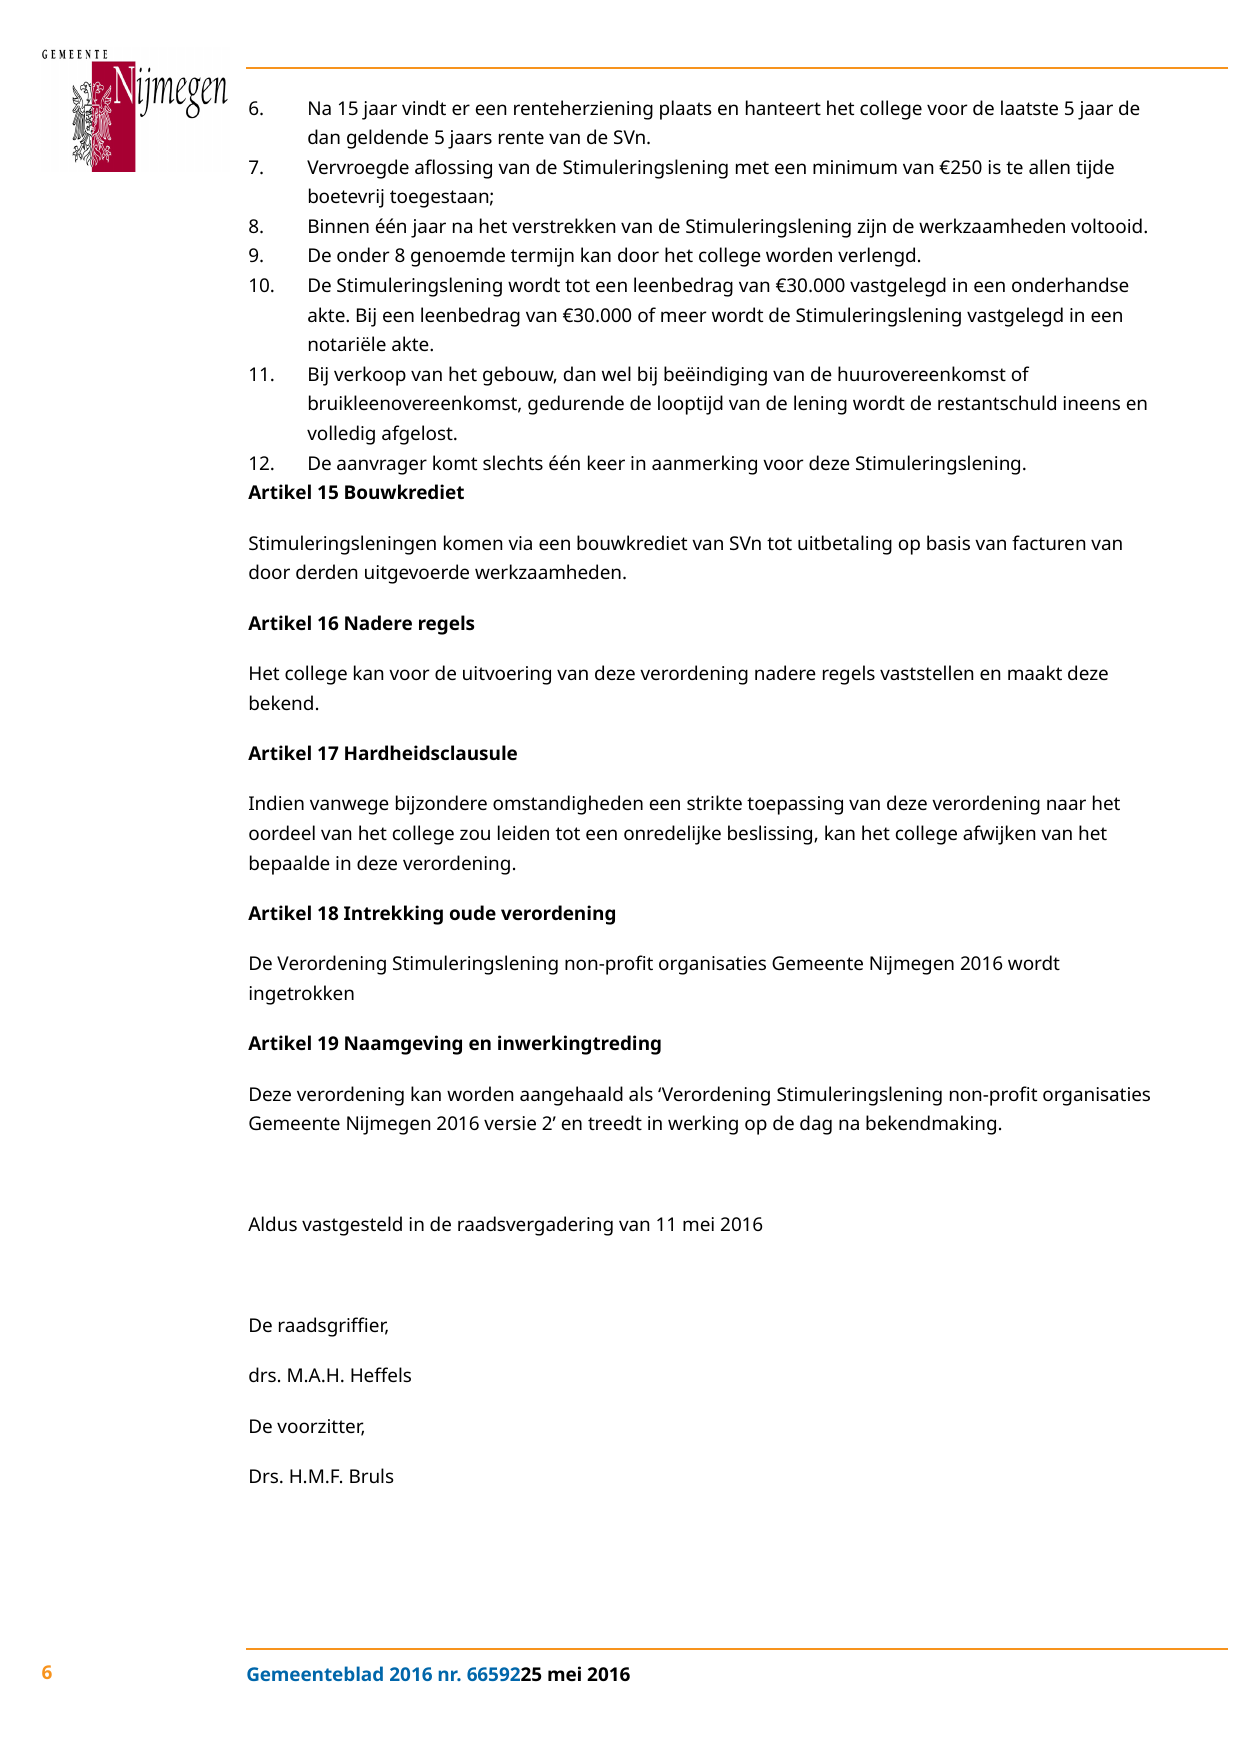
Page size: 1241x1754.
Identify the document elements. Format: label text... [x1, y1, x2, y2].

text Aldus vastgesteld in de raadsvergadering van 11 mei 2016 [248, 1211, 1152, 1237]
text Artikel 16 Nadere regels [248, 610, 1152, 636]
list De Stimuleringslening wordt tot een leenbedrag van €30.000 vastgelegd in een onderhandse akte. Bij een leenbedrag van €30.000 of meer wordt de Stimuleringslening vastgelegd in een notariële akte. [248, 272, 1152, 357]
text Artikel 17 Hardheidsclausule [248, 740, 1152, 766]
text drs. M.A.H. Heffels [248, 1363, 1152, 1388]
text Indien vanwege bijzondere omstandigheden een strikte toepassing van deze verordening naar het oordeel van het college zou leiden tot een onredelijke beslissing, kan het college afwijken van het bepaalde in deze verordening. [248, 791, 1152, 876]
list Binnen één jaar na het verstrekken van de Stimuleringslening zijn de werkzaamheden voltooid. [248, 213, 1152, 239]
text Het college kan voor de uitvoering van deze verordening nadere regels vaststellen en maakt deze bekend. [248, 660, 1152, 716]
text Stimuleringsleningen komen via een bouwkrediet van SVn tot uitbetaling op basis van facturen van door derden uitgevoerde werkzaamheden. [248, 530, 1152, 585]
text De voorzitter, [248, 1413, 1152, 1439]
list Vervroegde aflossing van de Stimuleringslening met een minimum van €250 is te allen tijde boetevrij toegestaan; [248, 154, 1152, 209]
text Deze verordening kan worden aangehaald als ‘Verordening Stimuleringslening non-profit organisaties Gemeente Nijmegen 2016 versie 2’ en treedt in werking op de dag na bekendmaking. [248, 1081, 1152, 1136]
text Artikel 15 Bouwkrediet [248, 479, 1152, 505]
text Artikel 18 Intrekking oude verordening [248, 900, 1152, 926]
list De aanvrager komt slechts één keer in aanmerking voor deze Stimuleringslening. [248, 450, 1152, 476]
text Drs. H.M.F. Bruls [248, 1463, 1152, 1489]
list Na 15 jaar vindt er een renteherziening plaats en hanteert het college voor de laatste 5 jaar de dan geldende 5 jaars rente van de SVn. [248, 95, 1152, 150]
text Artikel 19 Naamgeving en inwerkingtreding [248, 1031, 1152, 1056]
list De onder 8 genoemde termijn kan door het college worden verlengd. [248, 243, 1152, 268]
text De raadsgriffier, [248, 1312, 1152, 1338]
list Bij verkoop van het gebouw, dan wel bij beëindiging van de huurovereenkomst of bruikleenovereenkomst, gedurende de looptijd van de lening wordt de restantschuld ineens en volledig afgelost. [248, 361, 1152, 446]
picture [41, 47, 231, 172]
text De Verordening Stimuleringslening non-profit organisaties Gemeente Nijmegen 2016 wordt ingetrokken [248, 951, 1152, 1006]
